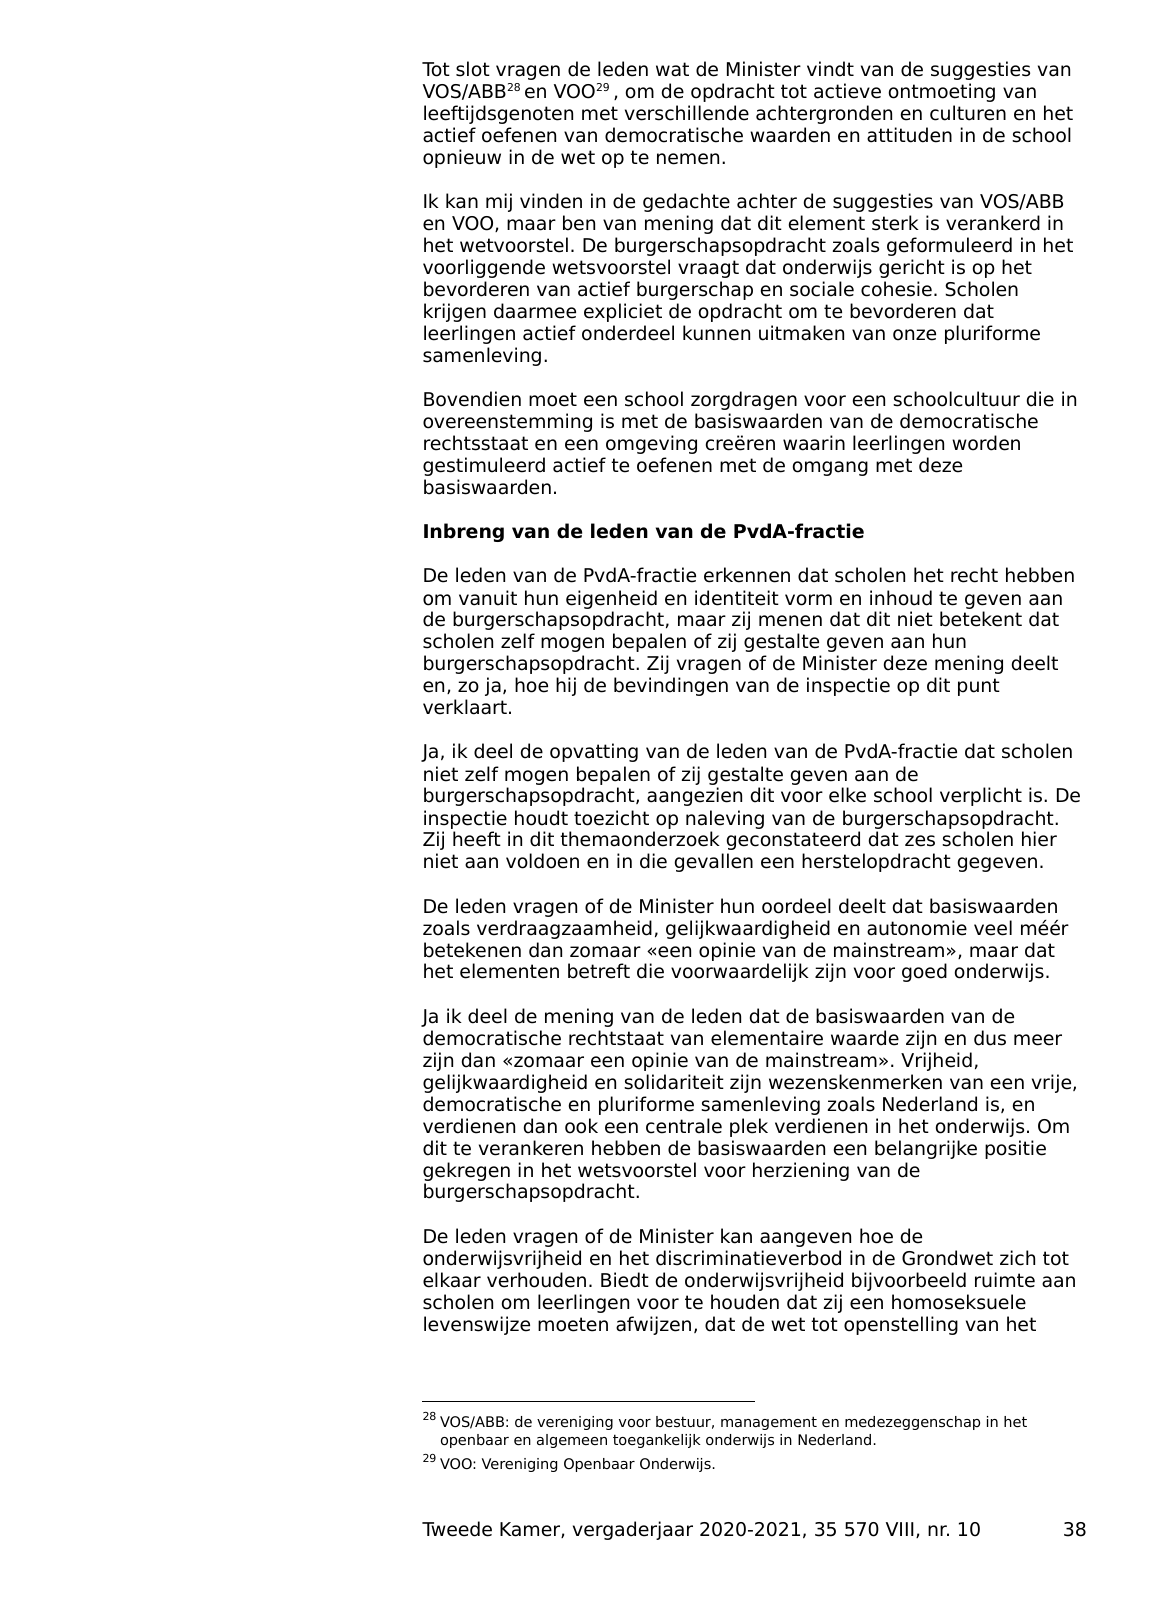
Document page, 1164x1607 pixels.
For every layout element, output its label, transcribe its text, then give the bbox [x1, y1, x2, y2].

text Ja, ik deel de opvatting van de leden van de PvdA-fractie dat scholen niet zelf mogen bepalen of zij gestalte geven aan de burgerschapsopdracht, aangezien dit voor elke school verplicht is. De inspectie houdt toezicht op naleving van de burgerschapsopdracht. Zij heeft in dit themaonderzoek geconstateerd dat zes scholen hier niet aan voldoen en in die gevallen een herstelopdracht gegeven. [422, 741, 1087, 873]
text De leden vragen of de Minister hun oordeel deelt dat basiswaarden zoals verdraagzaamheid, gelijkwaardigheid en autonomie veel méér betekenen dan zomaar «een opinie van de mainstream», maar dat het elementen betreft die voorwaardelijk zijn voor goed onderwijs. [422, 896, 1087, 983]
text Ik kan mij vinden in de gedachte achter de suggesties van VOS/ABB en VOO, maar ben van mening dat dit element sterk is verankerd in het wetvoorstel. De burgerschapsopdracht zoals geformuleerd in het voorliggende wetsvoorstel vraagt dat onderwijs gericht is op het bevorderen van actief burgerschap en sociale cohesie. Scholen krijgen daarmee expliciet de opdracht om te bevorderen dat leerlingen actief onderdeel kunnen uitmaken van onze pluriforme samenleving. [422, 191, 1087, 367]
text De leden vragen of de Minister kan aangeven hoe de onderwijsvrijheid en het discriminatieverbod in de Grondwet zich tot elkaar verhouden. Biedt de onderwijsvrijheid bijvoorbeeld ruimte aan scholen om leerlingen voor te houden dat zij een homoseksuele levenswijze moeten afwijzen, dat de wet tot openstelling van het [422, 1226, 1087, 1336]
text Tot slot vragen de leden wat de Minister vindt van de suggesties van VOS/ABBen VOO, om de opdracht tot actieve ontmoeting van leeftijdsgenoten met verschillende achtergronden en culturen en het actief oefenen van democratische waarden en attituden in de school opnieuw in de wet op te nemen. [422, 59, 1087, 169]
text VOS/ABB: de vereniging voor bestuur, management en medezeggenschap in het openbaar en algemeen toegankelijk onderwijs in Nederland. [422, 1410, 1087, 1449]
text De leden van de PvdA-fractie erkennen dat scholen het recht hebben om vanuit hun eigenheid en identiteit vorm en inhoud te geven aan de burgerschapsopdracht, maar zij menen dat dit niet betekent dat scholen zelf mogen bepalen of zij gestalte geven aan hun burgerschapsopdracht. Zij vragen of de Minister deze mening deelt en, zo ja, hoe hij de bevindingen van de inspectie op dit punt verklaart. [422, 565, 1087, 719]
text VOO: Vereniging Openbaar Onderwijs. [422, 1452, 1087, 1474]
subtitle Inbreng van de leden van de PvdA-fractie [422, 521, 1087, 543]
text Ja ik deel de mening van de leden dat de basiswaarden van de democratische rechtstaat van elementaire waarde zijn en dus meer zijn dan «zomaar een opinie van de mainstream». Vrijheid, gelijkwaardigheid en solidariteit zijn wezenskenmerken van een vrije, democratische en pluriforme samenleving zoals Nederland is, en verdienen dan ook een centrale plek verdienen in het onderwijs. Om dit te verankeren hebben de basiswaarden een belangrijke positie gekregen in het wetsvoorstel voor herziening van de burgerschapsopdracht. [422, 1006, 1087, 1203]
text Bovendien moet een school zorgdragen voor een schoolcultuur die in overeenstemming is met de basiswaarden van de democratische rechtsstaat en een omgeving creëren waarin leerlingen worden gestimuleerd actief te oefenen met de omgang met deze basiswaarden. [422, 389, 1087, 499]
